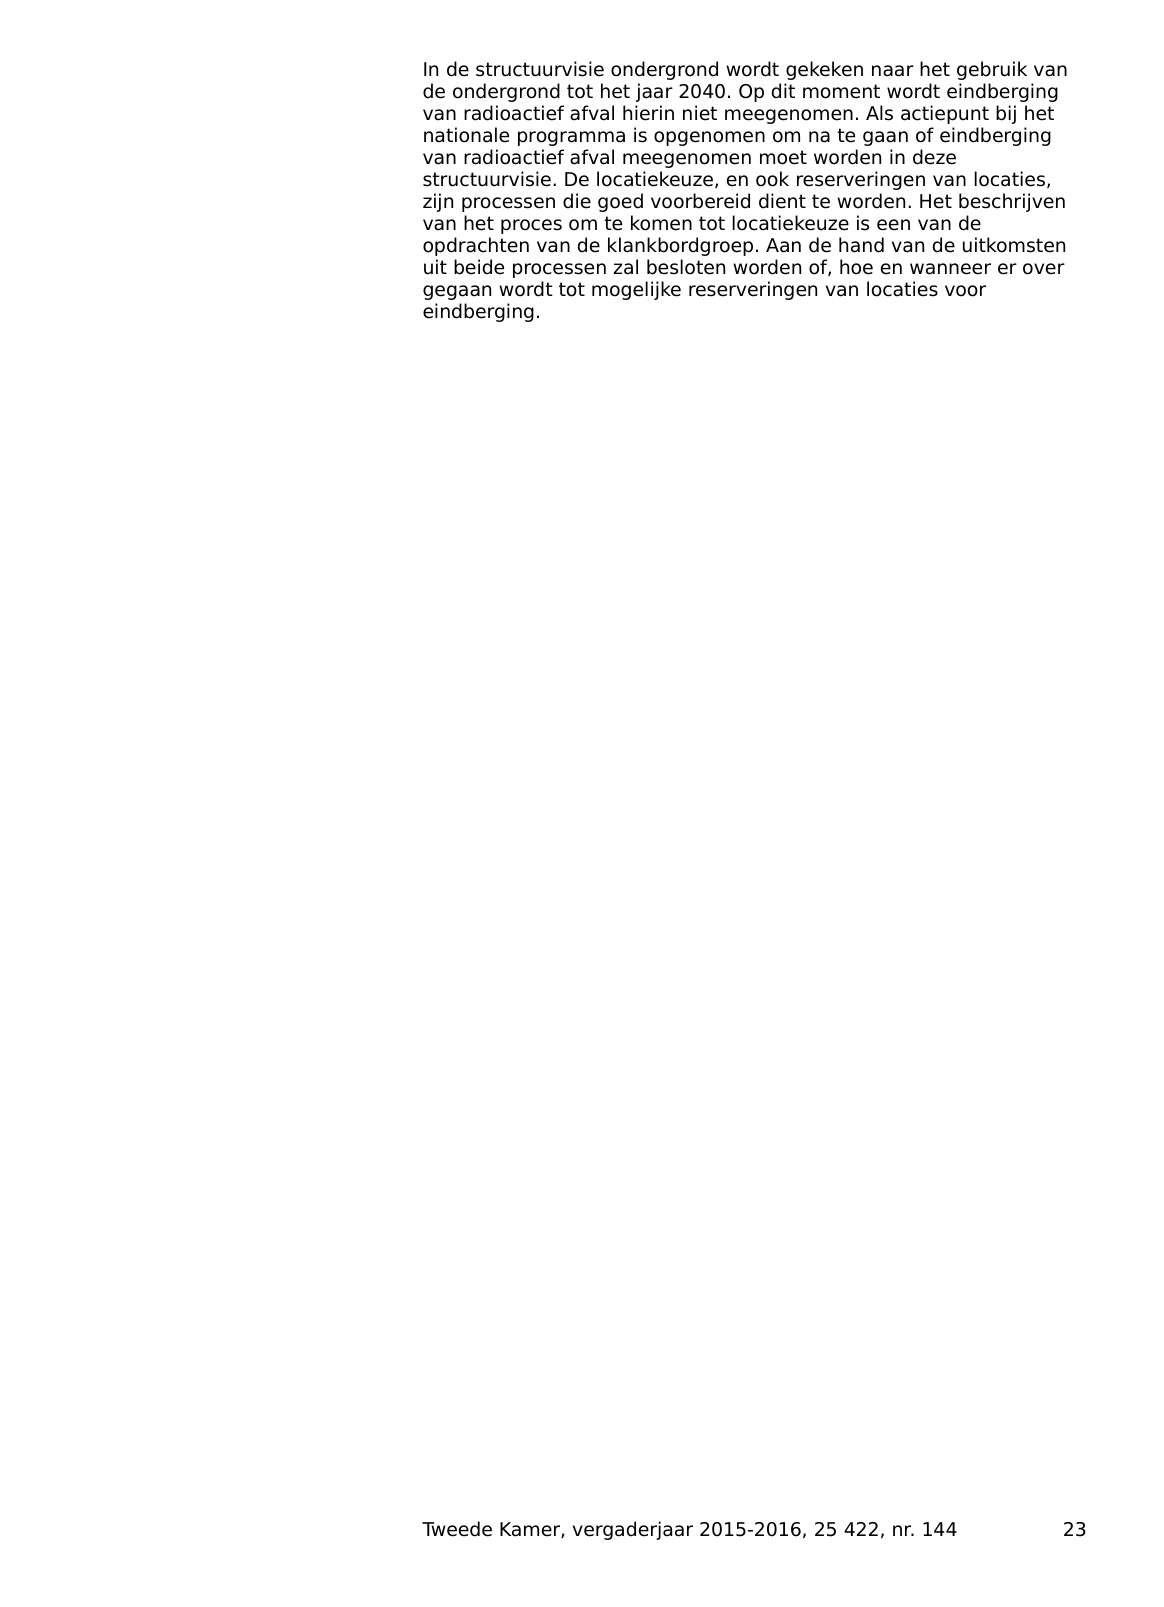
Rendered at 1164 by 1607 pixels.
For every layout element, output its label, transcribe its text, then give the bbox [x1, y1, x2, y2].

text In de structuurvisie ondergrond wordt gekeken naar het gebruik van de ondergrond tot het jaar 2040. Op dit moment wordt eindberging van radioactief afval hierin niet meegenomen. Als actiepunt bij het nationale programma is opgenomen om na te gaan of eindberging van radioactief afval meegenomen moet worden in deze structuurvisie. De locatiekeuze, en ook reserveringen van locaties, zijn processen die goed voorbereid dient te worden. Het beschrijven van het proces om te komen tot locatiekeuze is een van de opdrachten van de klankbordgroep. Aan de hand van de uitkomsten uit beide processen zal besloten worden of, hoe en wanneer er over gegaan wordt tot mogelijke reserveringen van locaties voor eindberging. [422, 59, 1087, 323]
